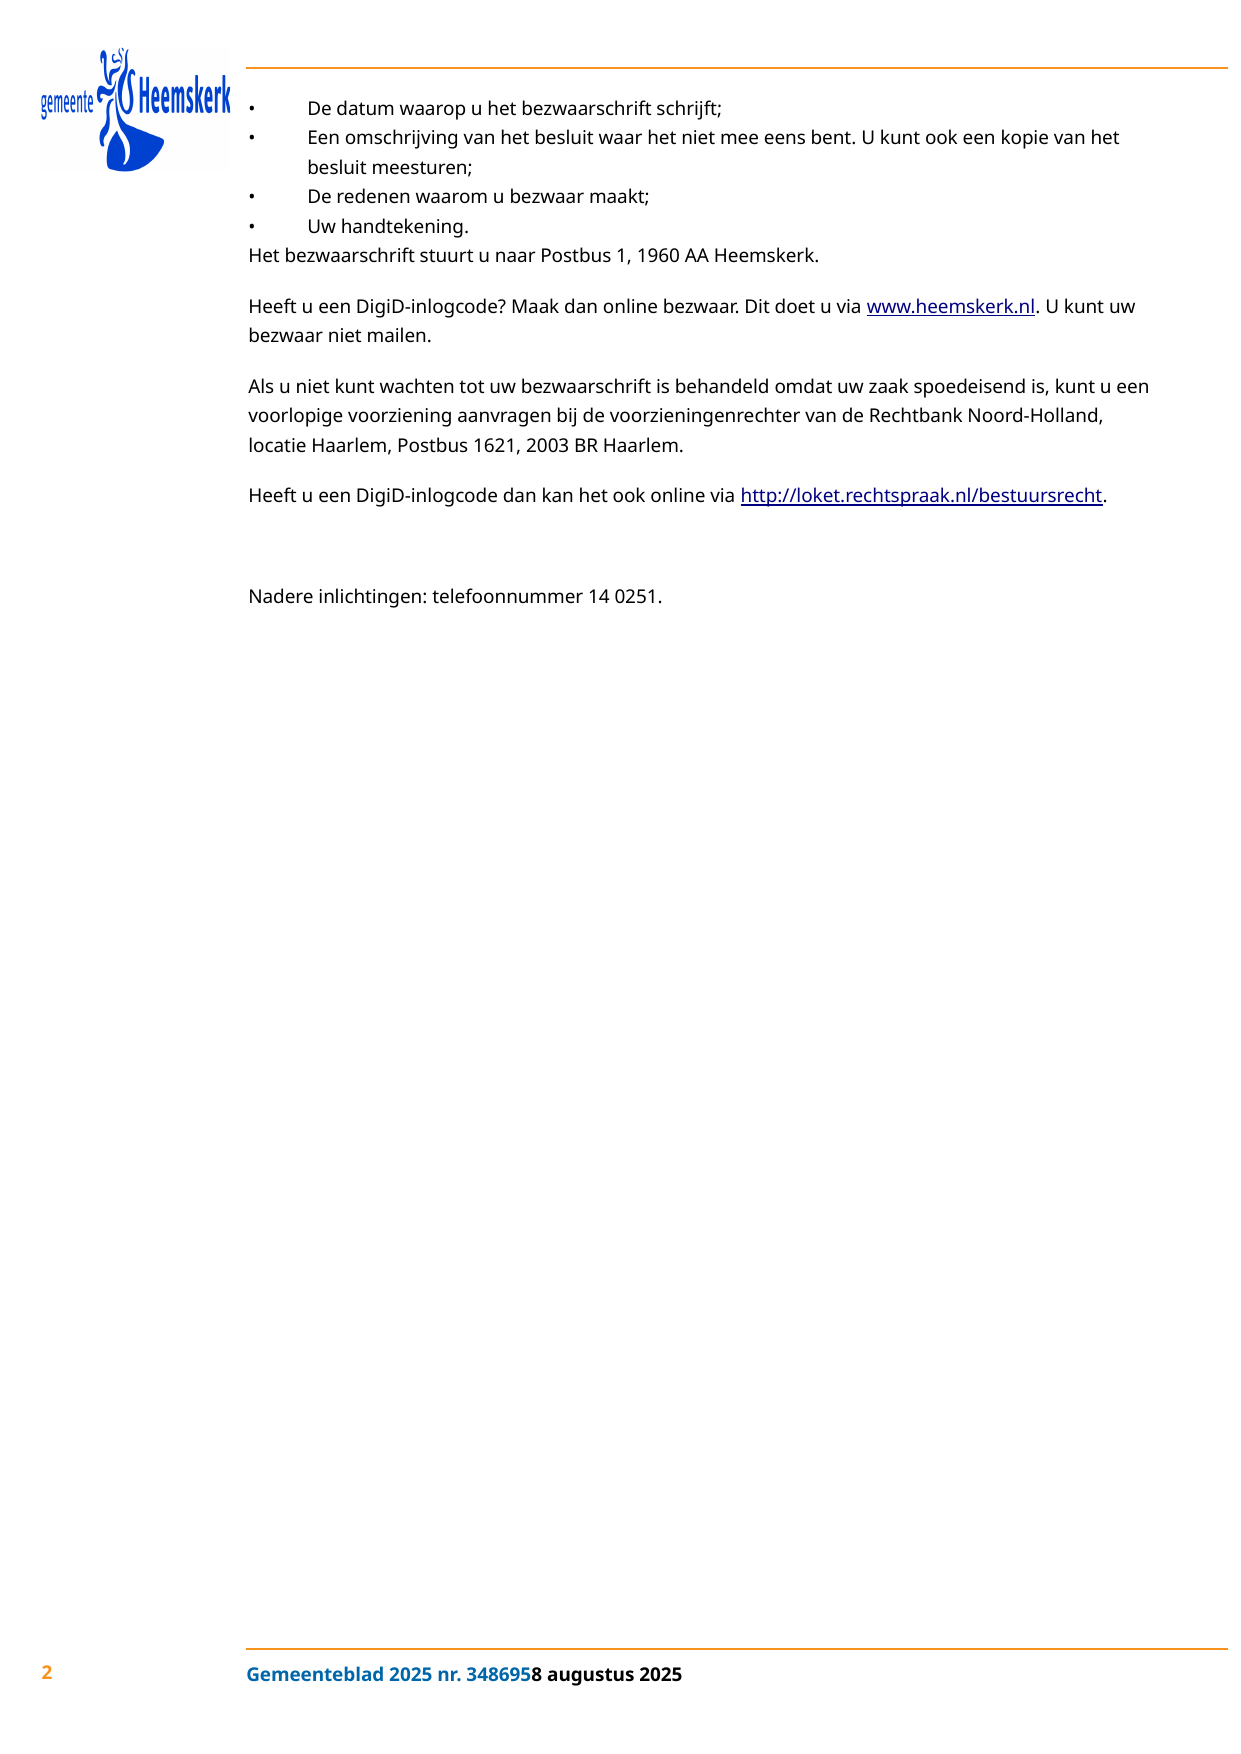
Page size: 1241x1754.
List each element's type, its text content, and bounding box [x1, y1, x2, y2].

picture [41, 47, 231, 172]
list Uw handtekening. [248, 213, 1152, 239]
text Heeft u een DigiD-inlogcode dan kan het ook online via http://loket.rechtspraak.nl/bestuursrecht. [248, 483, 1152, 508]
text Heeft u een DigiD-inlogcode? Maak dan online bezwaar. Dit doet u via www.heemskerk.nl. U kunt uw bezwaar niet mailen. [248, 293, 1152, 348]
list De redenen waarom u bezwaar maakt; [248, 183, 1152, 209]
list De datum waarop u het bezwaarschrift schrijft; [248, 95, 1152, 121]
text Nadere inlichtingen: telefoonnummer 14 0251. [248, 583, 1152, 609]
list Een omschrijving van het besluit waar het niet mee eens bent. U kunt ook een kopie van het besluit meesturen; [248, 124, 1152, 180]
text Het bezwaarschrift stuurt u naar Postbus 1, 1960 AA Heemskerk. [248, 243, 1152, 268]
text Als u niet kunt wachten tot uw bezwaarschrift is behandeld omdat uw zaak spoedeisend is, kunt u een voorlopige voorziening aanvragen bij de voorzieningenrechter van de Rechtbank Noord-Holland, locatie Haarlem, Postbus 1621, 2003 BR Haarlem. [248, 373, 1152, 458]
